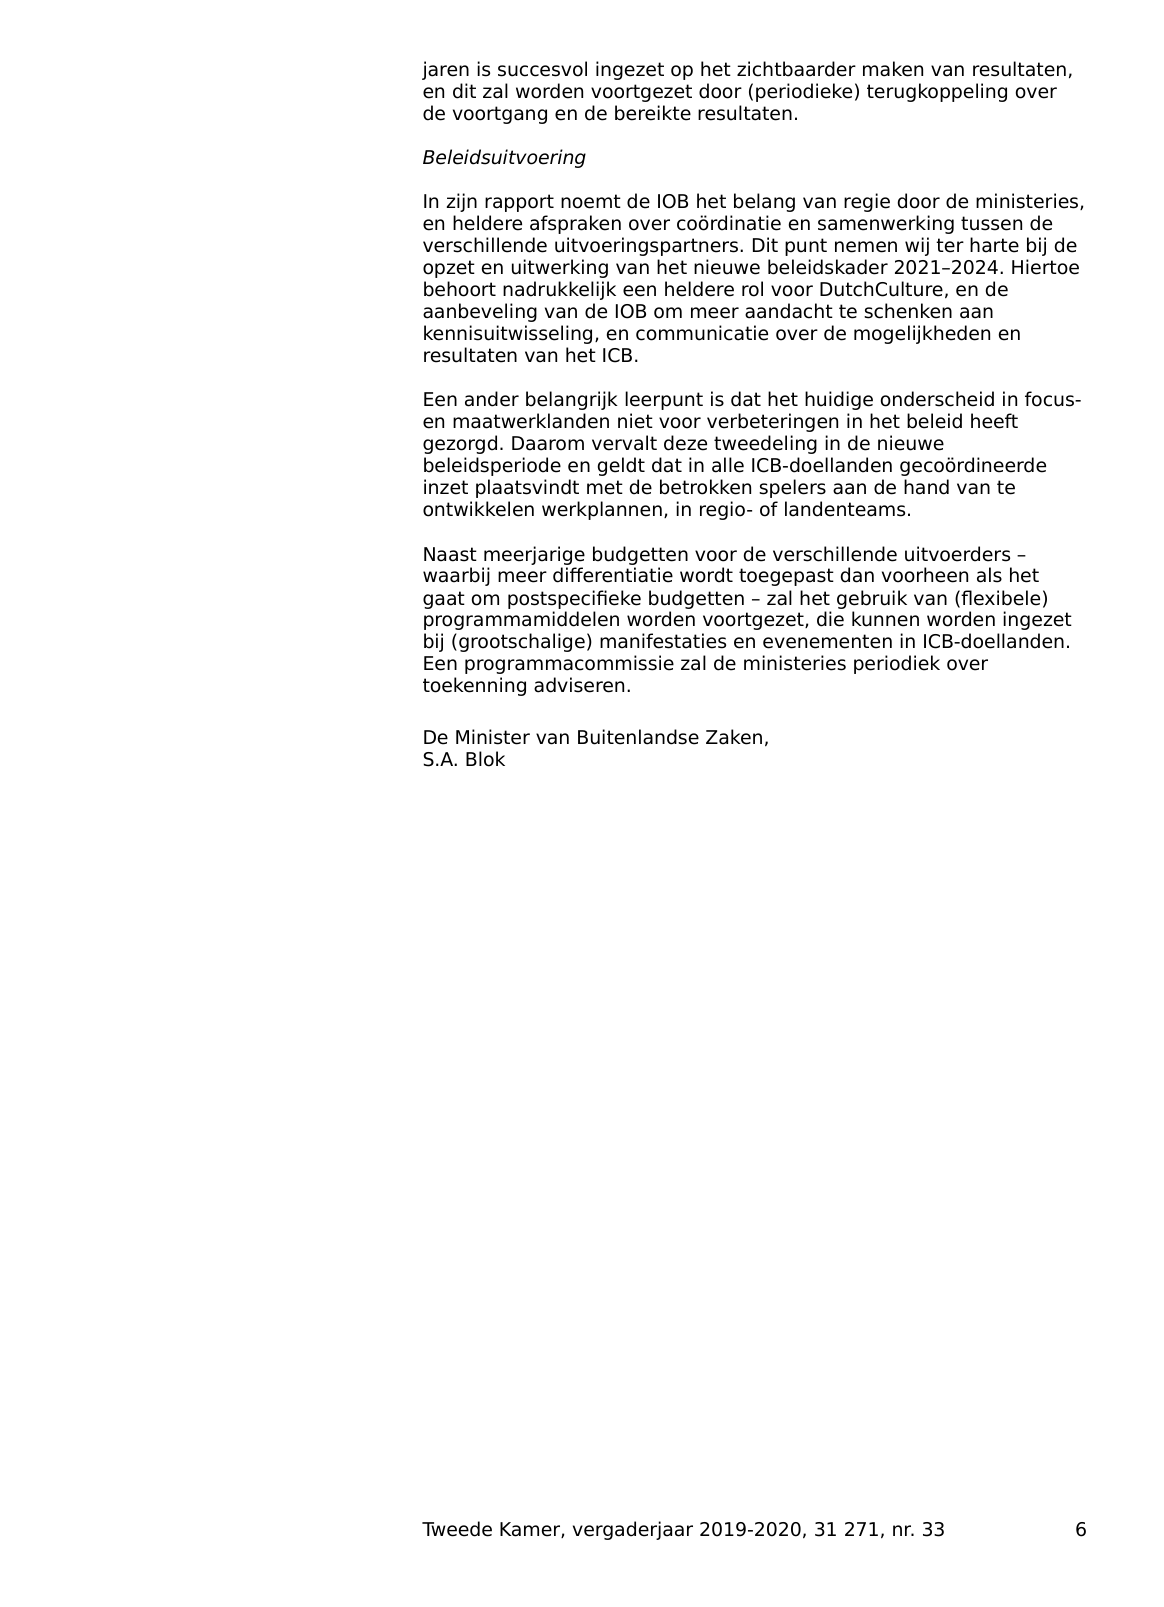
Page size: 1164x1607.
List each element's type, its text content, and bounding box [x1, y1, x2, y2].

text In zijn rapport noemt de IOB het belang van regie door de ministeries, en heldere afspraken over coördinatie en samenwerking tussen de verschillende uitvoeringspartners. Dit punt nemen wij ter harte bij de opzet en uitwerking van het nieuwe beleidskader 2021–2024. Hiertoe behoort nadrukkelijk een heldere rol voor DutchCulture, en de aanbeveling van de IOB om meer aandacht te schenken aan kennisuitwisseling, en communicatie over de mogelijkheden en resultaten van het ICB. [422, 191, 1087, 367]
text Naast meerjarige budgetten voor de verschillende uitvoerders – waarbij meer differentiatie wordt toegepast dan voorheen als het gaat om postspecifieke budgetten – zal het gebruik van (flexibele) programmamiddelen worden voortgezet, die kunnen worden ingezet bij (grootschalige) manifestaties en evenementen in ICB-doellanden. Een programmacommissie zal de ministeries periodiek over toekenning adviseren. [422, 543, 1087, 697]
text Een ander belangrijk leerpunt is dat het huidige onderscheid in focus- en maatwerklanden niet voor verbeteringen in het beleid heeft gezorgd. Daarom vervalt deze tweedeling in de nieuwe beleidsperiode en geldt dat in alle ICB-doellanden gecoördineerde inzet plaatsvindt met de betrokken spelers aan de hand van te ontwikkelen werkplannen, in regio- of landenteams. [422, 389, 1087, 521]
subtitle Beleidsuitvoering [422, 147, 1087, 169]
text De Minister van Buitenlandse Zaken, S.A. Blok [422, 727, 1087, 771]
text jaren is succesvol ingezet op het zichtbaarder maken van resultaten, en dit zal worden voortgezet door (periodieke) terugkoppeling over de voortgang en de bereikte resultaten. [422, 59, 1087, 125]
